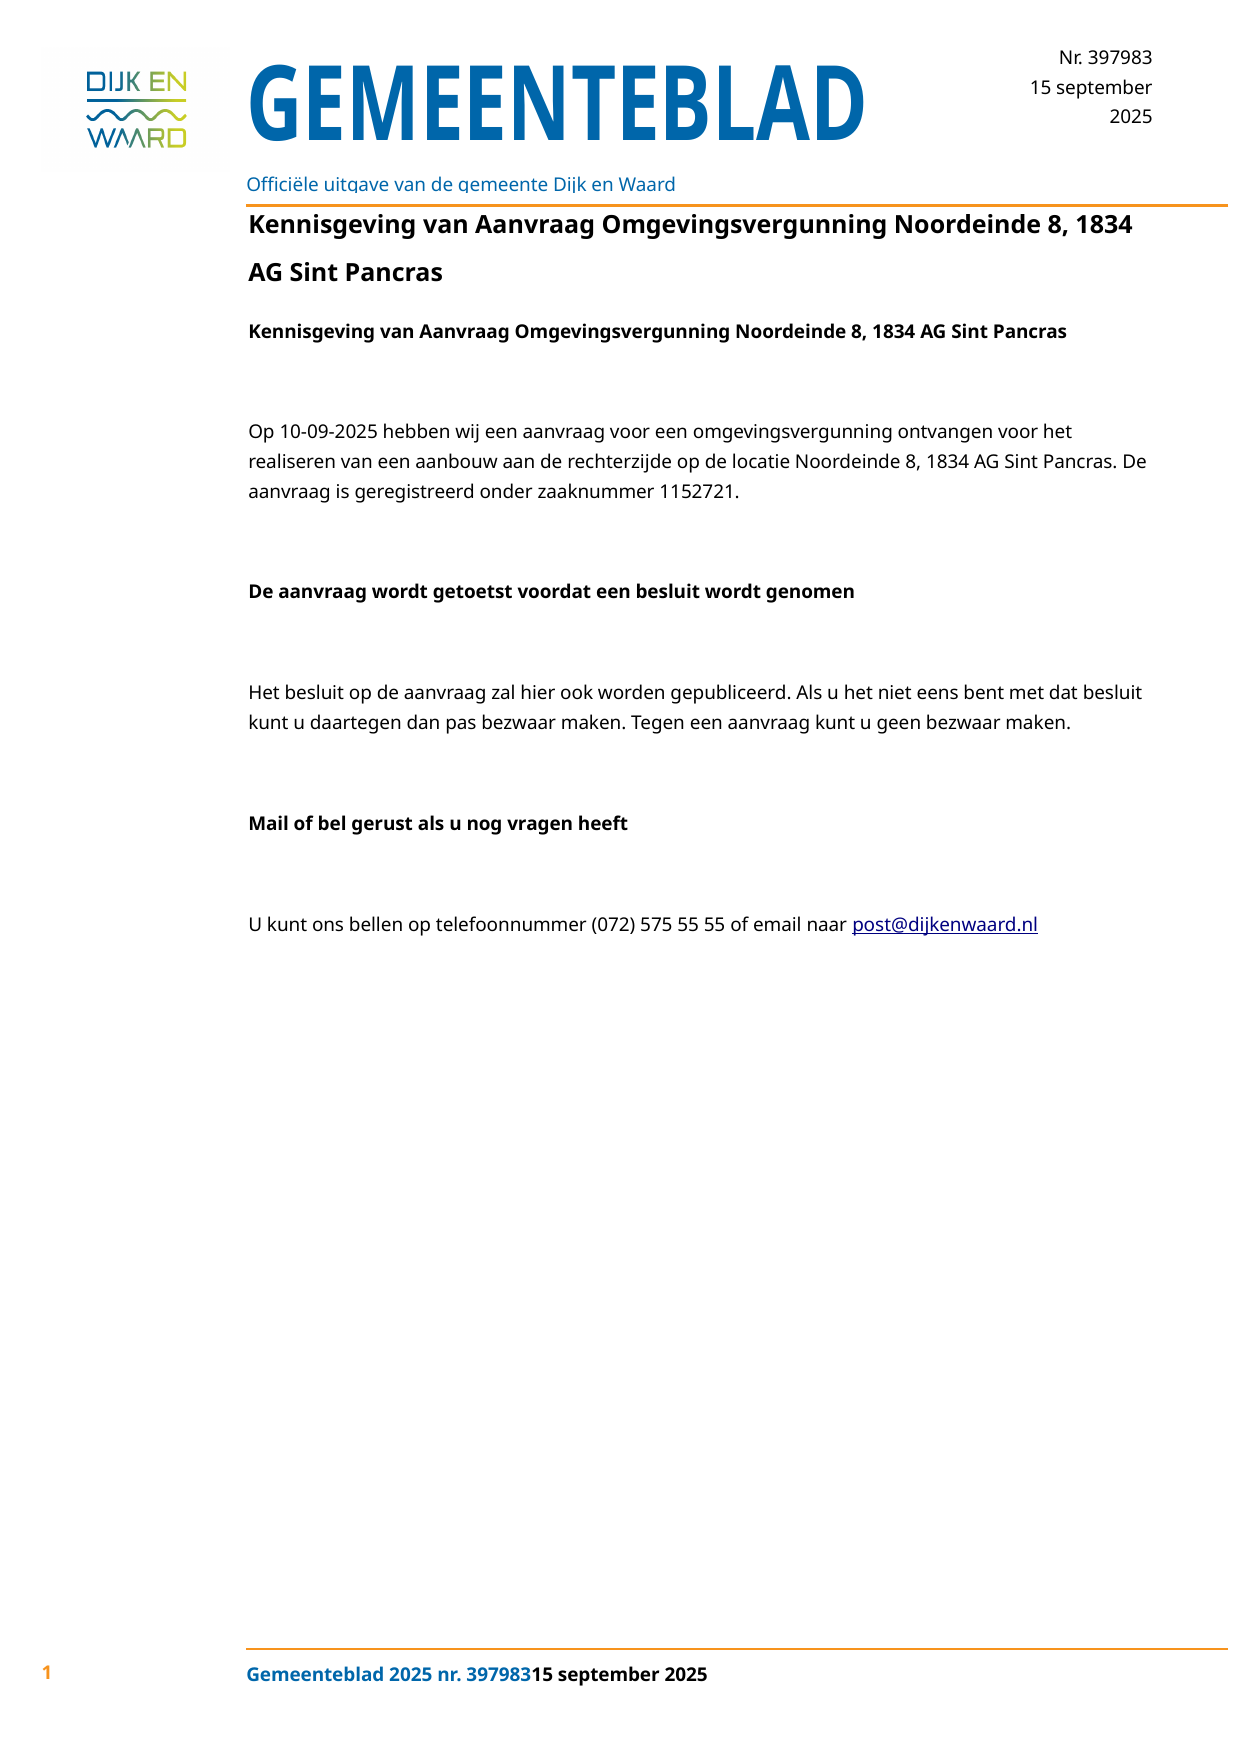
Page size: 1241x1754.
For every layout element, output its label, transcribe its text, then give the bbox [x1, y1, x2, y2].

text U kunt ons bellen op telefoonnummer (072) 575 55 55 of email naar post@dijkenwaard.nl [248, 911, 1152, 937]
text Mail of bel gerust als u nog vragen heeft [248, 810, 1152, 836]
text De aanvraag wordt getoetst voordat een besluit wordt genomen [248, 579, 1152, 604]
text Het besluit op de aanvraag zal hier ook worden gepubliceerd. Als u het niet eens bent met dat besluit kunt u daartegen dan pas bezwaar maken. Tegen een aanvraag kunt u geen bezwaar maken. [248, 679, 1152, 735]
text Kennisgeving van Aanvraag Omgevingsvergunning Noordeinde 8, 1834 AG Sint Pancras [248, 318, 1152, 344]
text Kennisgeving van Aanvraag Omgevingsvergunning Noordeinde 8, 1834 AG Sint Pancras [248, 207, 1152, 288]
text Op 10-09-2025 hebben wij een aanvraag voor een omgevingsvergunning ontvangen voor het realiseren van een aanbouw aan de rechterzijde op de locatie Noordeinde 8, 1834 AG Sint Pancras. De aanvraag is geregistreerd onder zaaknummer 1152721. [248, 419, 1152, 504]
picture [41, 47, 231, 172]
